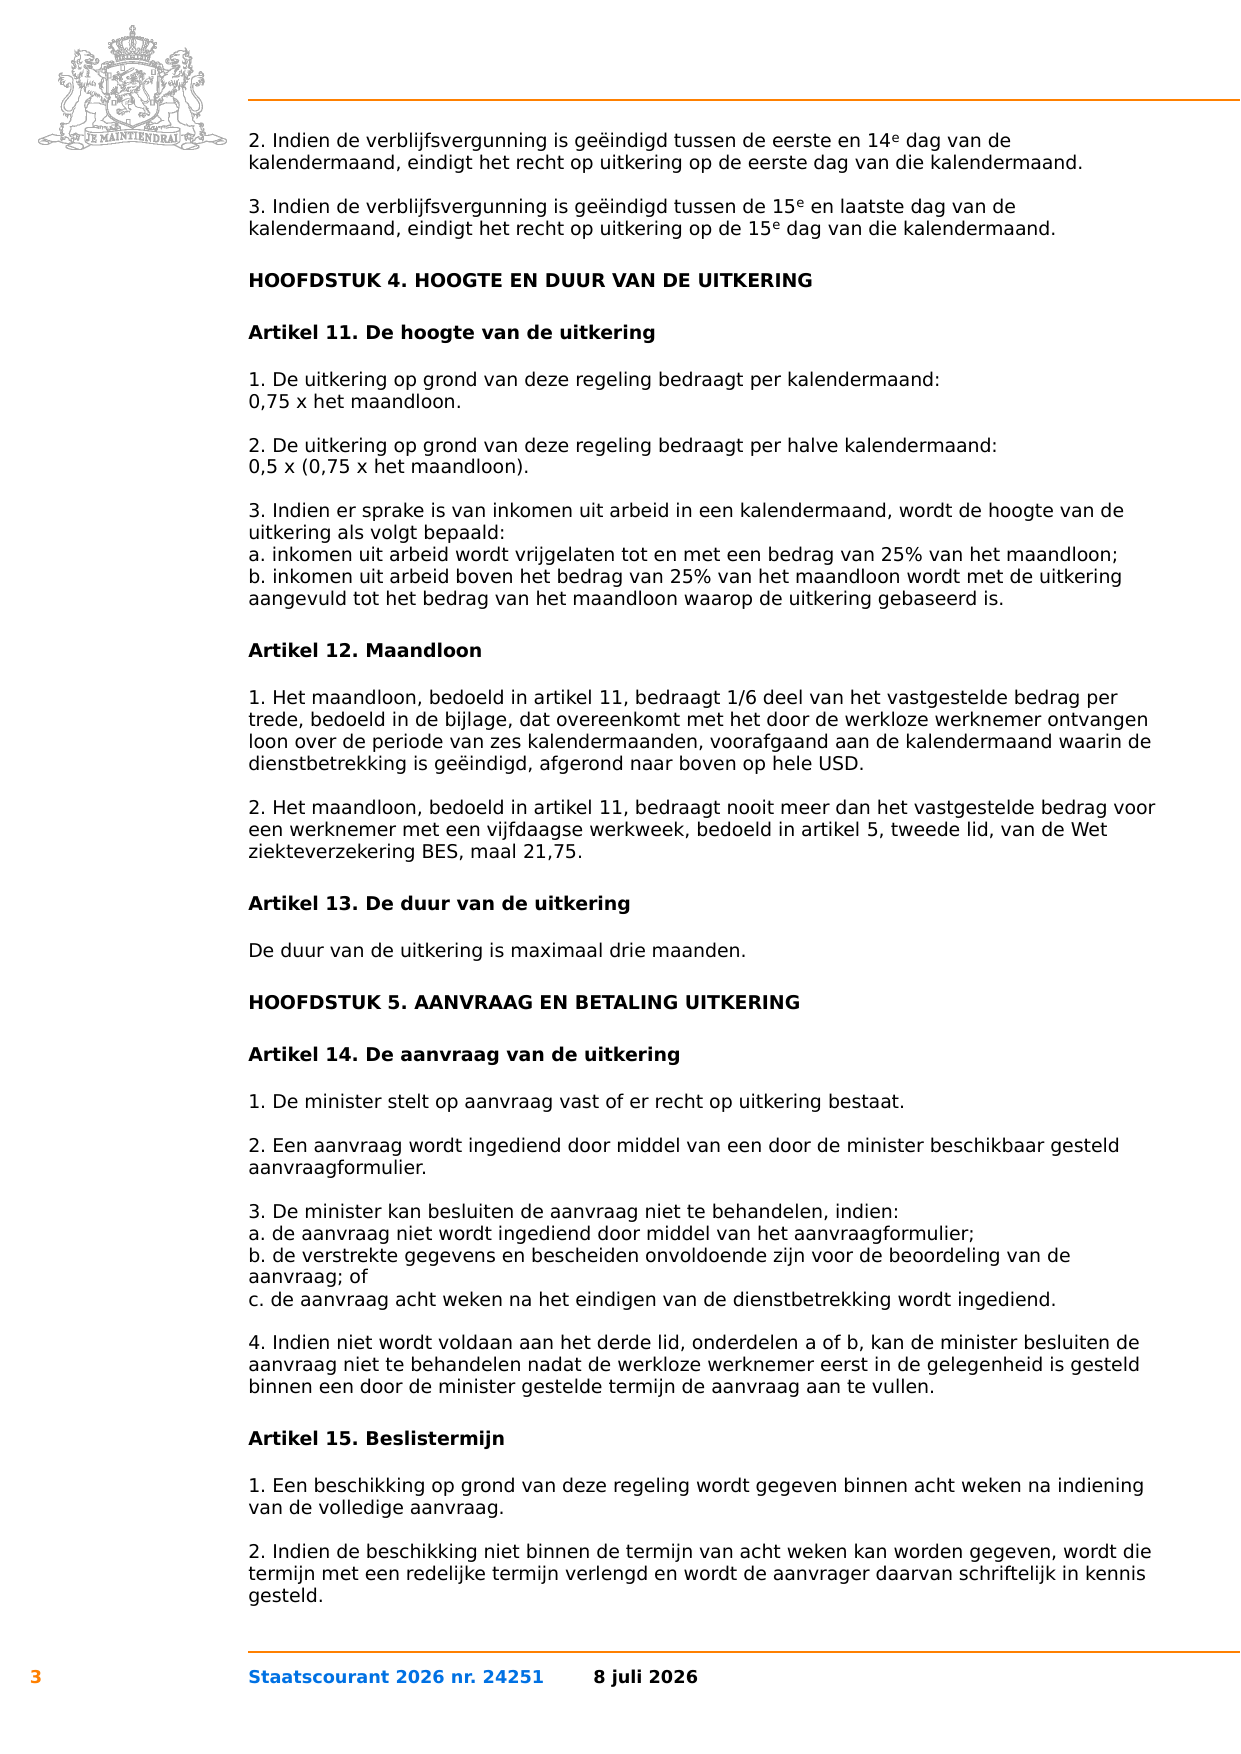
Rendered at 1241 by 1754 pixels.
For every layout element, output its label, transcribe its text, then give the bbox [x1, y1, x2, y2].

text 0,75 x het maandloon. [248, 391, 1163, 413]
text De duur van de uitkering is maximaal drie maanden. [248, 940, 1163, 962]
text 2. Het maandloon, bedoeld in artikel 11, bedraagt nooit meer dan het vastgestelde bedrag voor een werknemer met een vijfdaagse werkweek, bedoeld in artikel 5, tweede lid, van de Wet ziekteverzekering BES, maal 21,75. [248, 797, 1163, 863]
subtitle Artikel 13. De duur van de uitkering [248, 893, 1163, 915]
subtitle Artikel 11. De hoogte van de uitkering [248, 322, 1163, 344]
subtitle Artikel 14. De aanvraag van de uitkering [248, 1044, 1163, 1066]
text 1. Een beschikking op grond van deze regeling wordt gegeven binnen acht weken na indiening van de volledige aanvraag. [248, 1475, 1163, 1519]
text 1. Het maandloon, bedoeld in artikel 11, bedraagt 1/6 deel van het vastgestelde bedrag per trede, bedoeld in de bijlage, dat overeenkomt met het door de werkloze werknemer ontvangen loon over de periode van zes kalendermaanden, voorafgaand aan de kalendermaand waarin de dienstbetrekking is geëindigd, afgerond naar boven op hele USD. [248, 687, 1163, 775]
text b. de verstrekte gegevens en bescheiden onvoldoende zijn voor de beoordeling van de aanvraag; of [248, 1244, 1163, 1288]
text b. inkomen uit arbeid boven het bedrag van 25% van het maandloon wordt met de uitkering aangevuld tot het bedrag van het maandloon waarop de uitkering gebaseerd is. [248, 566, 1163, 610]
subtitle Artikel 15. Beslistermijn [248, 1428, 1163, 1450]
text a. de aanvraag niet wordt ingediend door middel van het aanvraagformulier; [248, 1222, 1163, 1244]
text 1. De uitkering op grond van deze regeling bedraagt per kalendermaand: [248, 369, 1163, 391]
text 3. De minister kan besluiten de aanvraag niet te behandelen, indien: [248, 1201, 1163, 1222]
text 0,5 x (0,75 x het maandloon). [248, 456, 1163, 478]
text 2. Indien de beschikking niet binnen de termijn van acht weken kan worden gegeven, wordt die termijn met een redelijke termijn verlengd en wordt de aanvrager daarvan schriftelijk in kennis gesteld. [248, 1541, 1163, 1607]
text c. de aanvraag acht weken na het eindigen van de dienstbetrekking wordt ingediend. [248, 1288, 1163, 1310]
text 2. Een aanvraag wordt ingediend door middel van een door de minister beschikbaar gesteld aanvraagformulier. [248, 1135, 1163, 1179]
text 3. Indien de verblijfsvergunning is geëindigd tussen de 15e en laatste dag van de kalendermaand, eindigt het recht op uitkering op de 15e dag van die kalendermaand. [248, 196, 1163, 240]
text 3. Indien er sprake is van inkomen uit arbeid in een kalendermaand, wordt de hoogte van de uitkering als volgt bepaald: [248, 500, 1163, 544]
picture [38, 25, 227, 150]
text 2. De uitkering op grond van deze regeling bedraagt per halve kalendermaand: [248, 434, 1163, 456]
subtitle Artikel 12. Maandloon [248, 640, 1163, 662]
text a. inkomen uit arbeid wordt vrijgelaten tot en met een bedrag van 25% van het maandloon; [248, 544, 1163, 566]
text 4. Indien niet wordt voldaan aan het derde lid, onderdelen a of b, kan de minister besluiten de aanvraag niet te behandelen nadat de werkloze werknemer eerst in de gelegenheid is gesteld binnen een door de minister gestelde termijn de aanvraag aan te vullen. [248, 1332, 1163, 1398]
subtitle HOOFDSTUK 5. AANVRAAG EN BETALING UITKERING [248, 992, 1163, 1014]
text 2. Indien de verblijfsvergunning is geëindigd tussen de eerste en 14e dag van de kalendermaand, eindigt het recht op uitkering op de eerste dag van die kalendermaand. [248, 130, 1163, 174]
text 1. De minister stelt op aanvraag vast of er recht op uitkering bestaat. [248, 1091, 1163, 1113]
subtitle HOOFDSTUK 4. HOOGTE EN DUUR VAN DE UITKERING [248, 270, 1163, 292]
